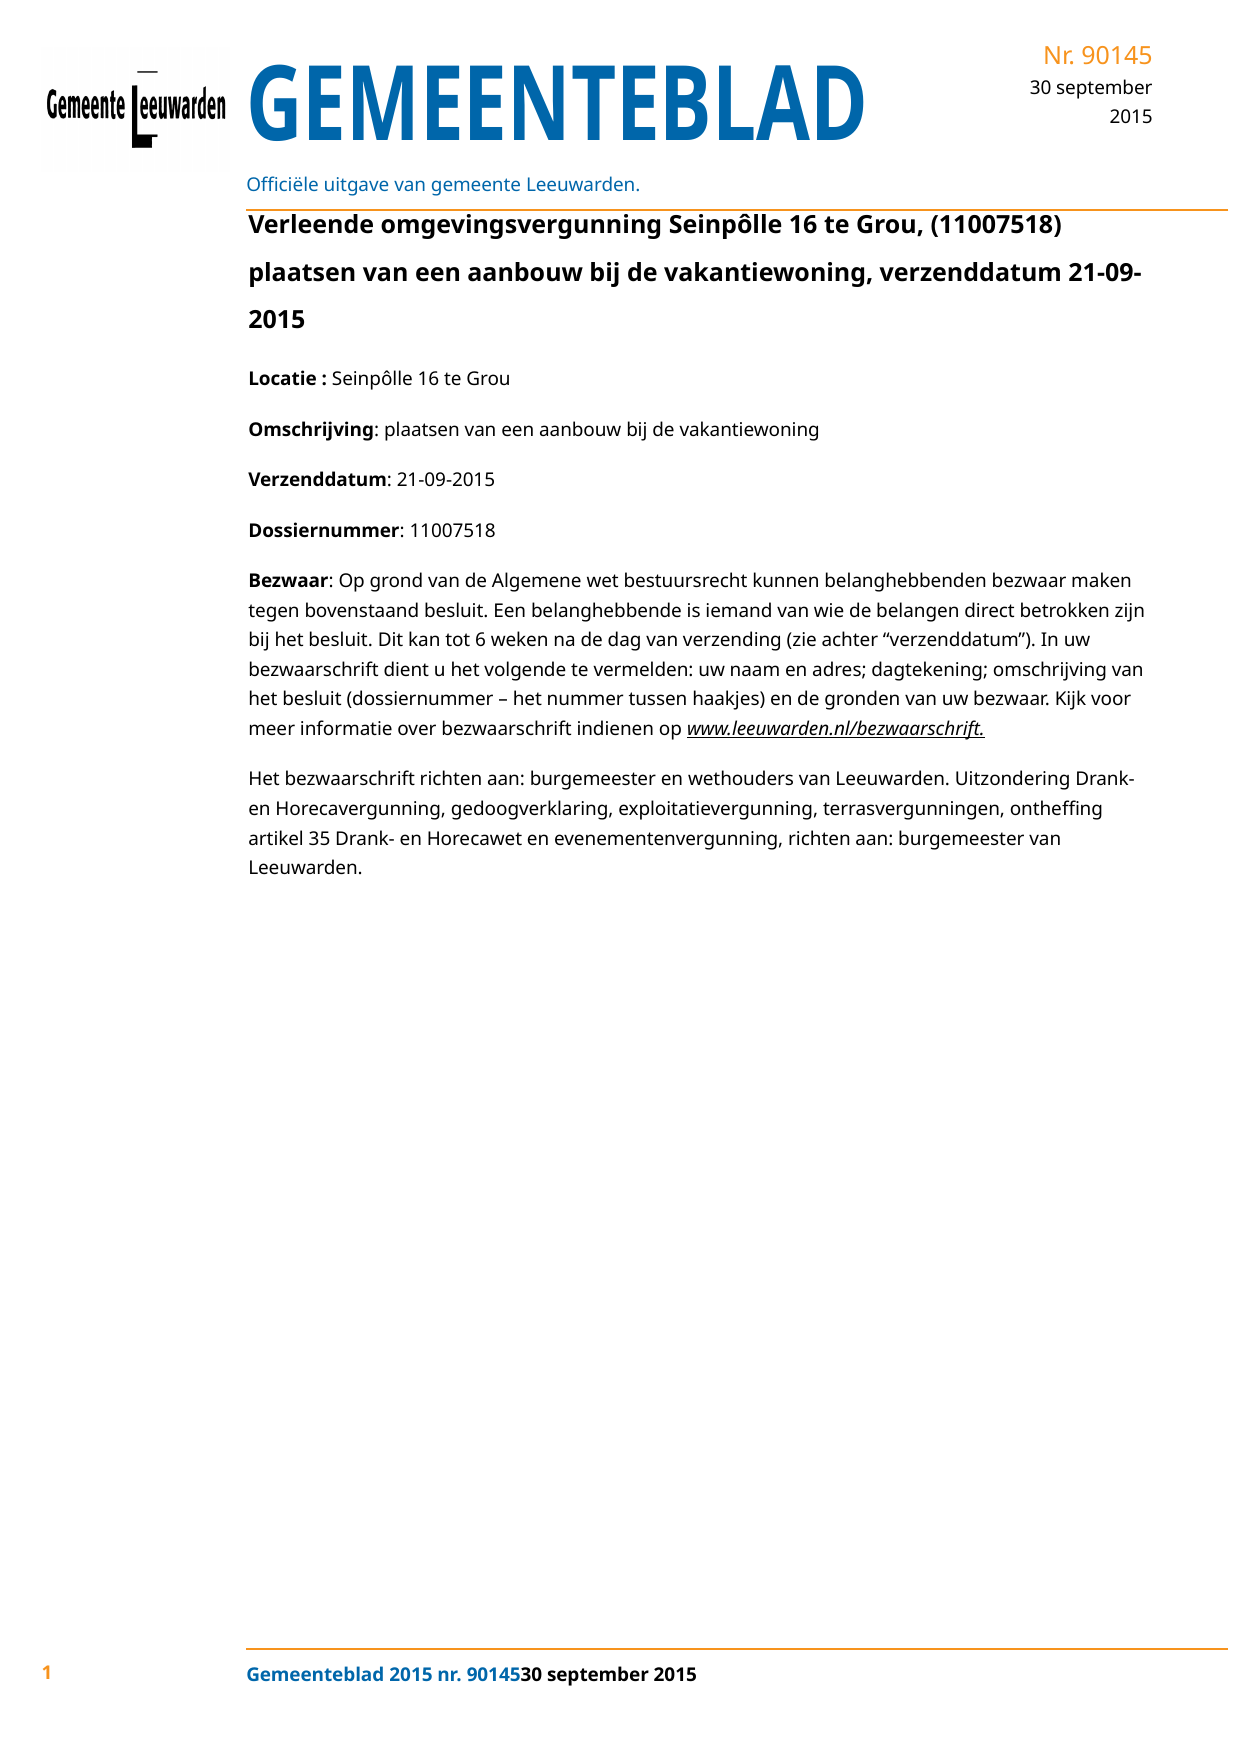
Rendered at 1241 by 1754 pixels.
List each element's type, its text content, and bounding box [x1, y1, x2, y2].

picture [41, 47, 231, 172]
text Het bezwaarschrift richten aan: burgemeester en wethouders van Leeuwarden. Uitzondering Drank- en Horecavergunning, gedoogverklaring, exploitatievergunning, terrasvergunningen, ontheffing artikel 35 Drank- en Horecawet en evenementenvergunning, richten aan: burgemeester van Leeuwarden. [248, 766, 1152, 880]
text Verzenddatum: 21-09-2015 [248, 466, 1152, 492]
text Bezwaar: Op grond van de Algemene wet bestuursrecht kunnen belanghebbenden bezwaar maken tegen bovenstaand besluit. Een belanghebbende is iemand van wie de belangen direct betrokken zijn bij het besluit. Dit kan tot 6 weken na de dag van verzending (zie achter “verzenddatum”). In uw bezwaarschrift dient u het volgende te vermelden: uw naam en adres; dagtekening; omschrijving van het besluit (dossiernummer – het nummer tussen haakjes) en de gronden van uw bezwaar. Kijk voor meer informatie over bezwaarschrift indienen op www.leeuwarden.nl/bezwaarschrift. [248, 567, 1152, 741]
text Omschrijving: plaatsen van een aanbouw bij de vakantiewoning [248, 416, 1152, 442]
text Verleende omgevingsvergunning Seinpôlle 16 te Grou, (11007518) plaatsen van een aanbouw bij de vakantiewoning, verzenddatum 21-09-2015 [248, 211, 1152, 336]
text Locatie : Seinpôlle 16 te Grou [248, 366, 1152, 391]
text Dossiernummer: 11007518 [248, 517, 1152, 542]
